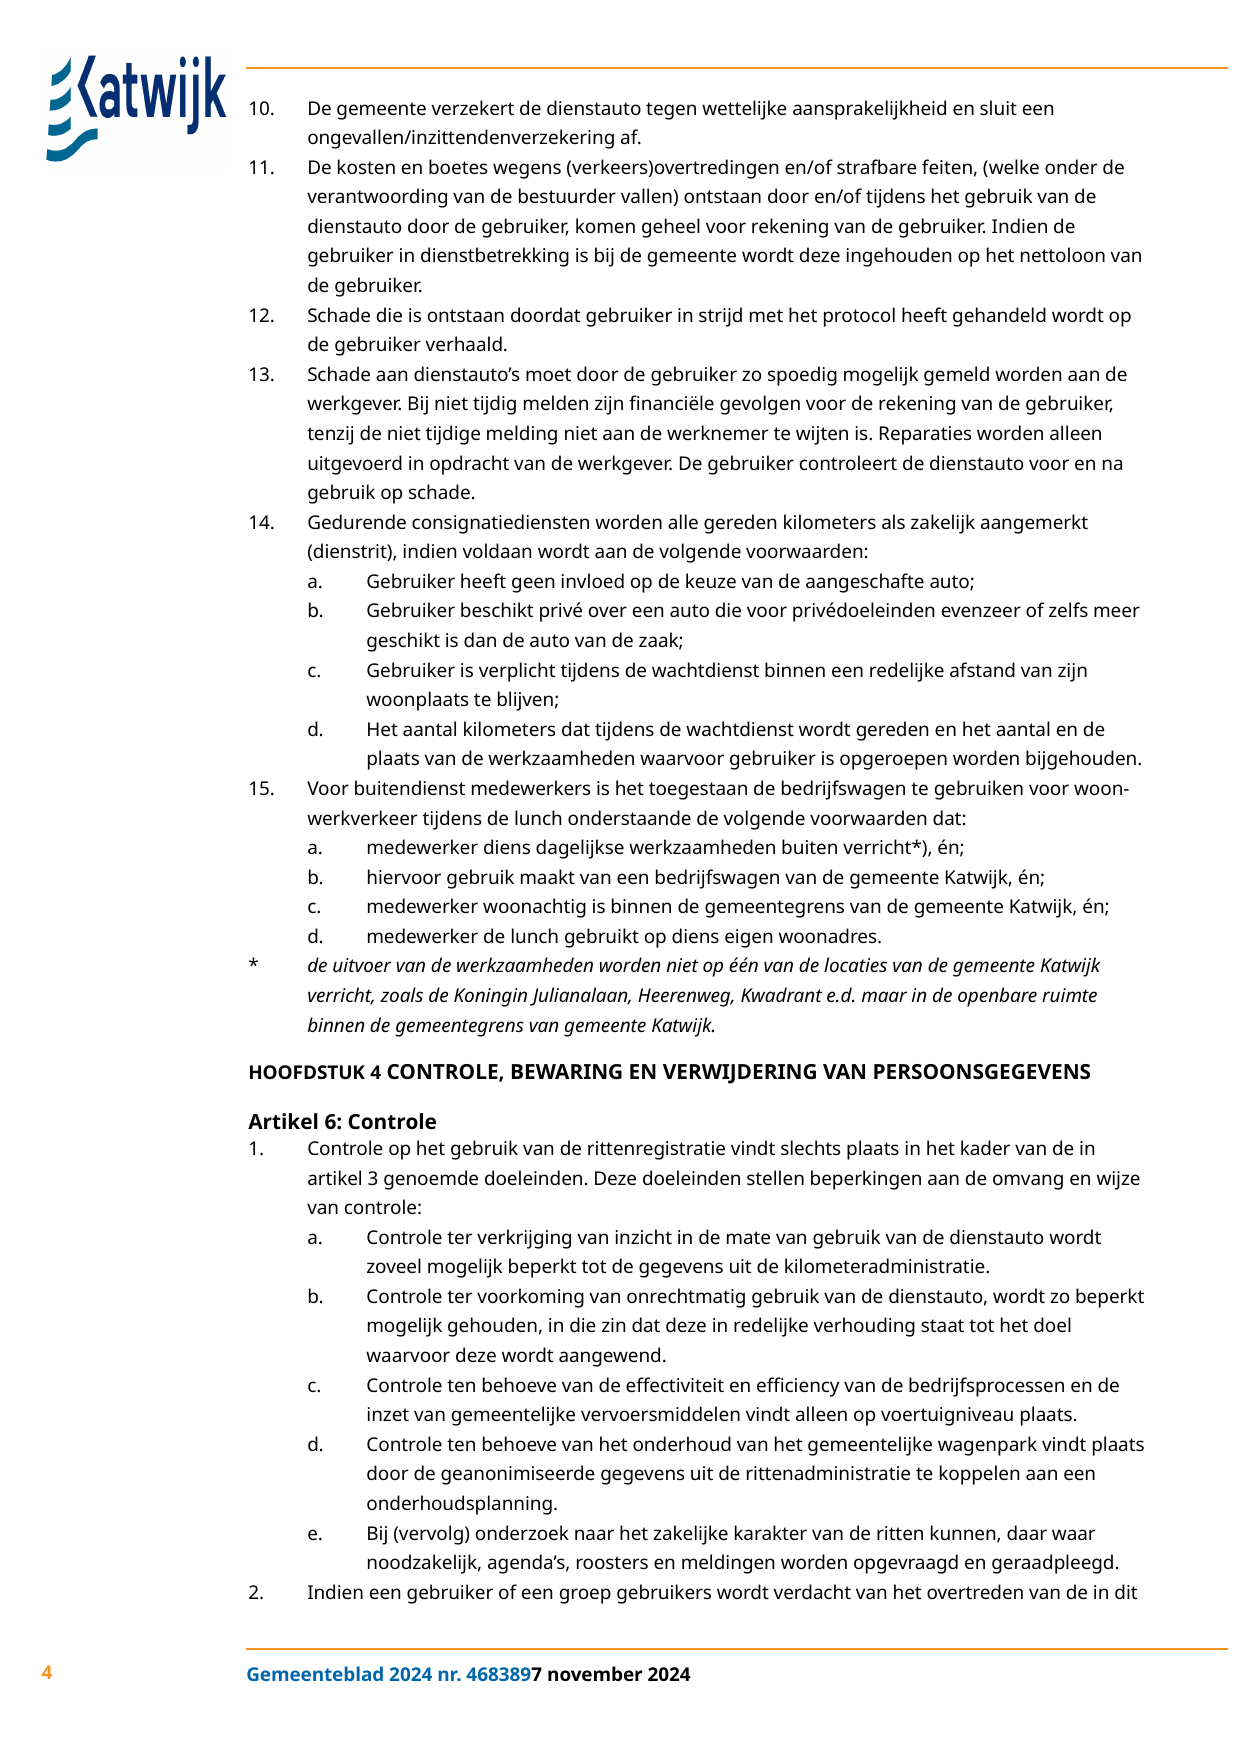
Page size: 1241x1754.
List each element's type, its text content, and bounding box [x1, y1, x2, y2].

list De gemeente verzekert de dienstauto tegen wettelijke aansprakelijkheid en sluit een ongevallen/inzittendenverzekering af. [248, 95, 1152, 150]
list hiervoor gebruik maakt van een bedrijfswagen van de gemeente Katwijk, én; [307, 864, 1152, 890]
list Controle ten behoeve van het onderhoud van het gemeentelijke wagenpark vindt plaats door de geanonimiseerde gegevens uit de rittenadministratie te koppelen aan een onderhoudsplanning. [307, 1431, 1152, 1516]
list Controle op het gebruik van de rittenregistratie vindt slechts plaats in het kader van de in artikel 3 genoemde doeleinden. Deze doeleinden stellen beperkingen aan de omvang en wijze van controle: [248, 1135, 1152, 1220]
list medewerker woonachtig is binnen de gemeentegrens van de gemeente Katwijk, én; [307, 893, 1152, 919]
list Gebruiker beschikt privé over een auto die voor privédoeleinden evenzeer of zelfs meer geschikt is dan de auto van de zaak; [307, 598, 1152, 653]
list de uitvoer van de werkzaamheden worden niet op één van de locaties van de gemeente Katwijk verricht, zoals de Koningin Julianalaan, Heerenweg, Kwadrant e.d. maar in de openbare ruimte binnen de gemeentegrens van gemeente Katwijk. [248, 953, 1152, 1038]
list Schade die is ontstaan doordat gebruiker in strijd met het protocol heeft gehandeld wordt op de gebruiker verhaald. [248, 302, 1152, 357]
list Gedurende consignatiediensten worden alle gereden kilometers als zakelijk aangemerkt (dienstrit), indien voldaan wordt aan de volgende voorwaarden: [248, 509, 1152, 564]
list Indien een gebruiker of een groep gebruikers wordt verdacht van het overtreden van de in dit [248, 1579, 1152, 1605]
picture [41, 47, 231, 172]
list medewerker de lunch gebruikt op diens eigen woonadres. [307, 923, 1152, 949]
list Controle ter voorkoming van onrechtmatig gebruik van de dienstauto, wordt zo beperkt mogelijk gehouden, in die zin dat deze in redelijke verhouding staat tot het doel waarvoor deze wordt aangewend. [307, 1283, 1152, 1368]
text HOOFDSTUK 4 CONTROLE, BEWARING EN VERWIJDERING VAN PERSOONSGEGEVENS [248, 1057, 1152, 1086]
list Gebruiker is verplicht tijdens de wachtdienst binnen een redelijke afstand van zijn woonplaats te blijven; [307, 657, 1152, 712]
list Schade aan dienstauto’s moet door de gebruiker zo spoedig mogelijk gemeld worden aan de werkgever. Bij niet tijdig melden zijn financiële gevolgen voor de rekening van de gebruiker, tenzij de niet tijdige melding niet aan de werknemer te wijten is. Reparaties worden alleen uitgevoerd in opdracht van de werkgever. De gebruiker controleert de dienstauto voor en na gebruik op schade. [248, 361, 1152, 505]
list medewerker diens dagelijkse werkzaamheden buiten verricht*), én; [307, 834, 1152, 860]
list Gebruiker heeft geen invloed op de keuze van de aangeschafte auto; [307, 568, 1152, 594]
list Controle ten behoeve van de effectiviteit en efficiency van de bedrijfsprocessen en de inzet van gemeentelijke vervoersmiddelen vindt alleen op voertuigniveau plaats. [307, 1372, 1152, 1427]
text Artikel 6: Controle [248, 1107, 1152, 1135]
list Het aantal kilometers dat tijdens de wachtdienst wordt gereden en het aantal en de plaats van de werkzaamheden waarvoor gebruiker is opgeroepen worden bijgehouden. [307, 716, 1152, 771]
list Bij (vervolg) onderzoek naar het zakelijke karakter van de ritten kunnen, daar waar noodzakelijk, agenda’s, roosters en meldingen worden opgevraagd en geraadpleegd. [307, 1520, 1152, 1575]
list Controle ter verkrijging van inzicht in de mate van gebruik van de dienstauto wordt zoveel mogelijk beperkt tot de gegevens uit de kilometeradministratie. [307, 1224, 1152, 1279]
list Voor buitendienst medewerkers is het toegestaan de bedrijfswagen te gebruiken voor woon- werkverkeer tijdens de lunch onderstaande de volgende voorwaarden dat: [248, 775, 1152, 831]
list De kosten en boetes wegens (verkeers)overtredingen en/of strafbare feiten, (welke onder de verantwoording van de bestuurder vallen) ontstaan door en/of tijdens het gebruik van de dienstauto door de gebruiker, komen geheel voor rekening van de gebruiker. Indien de gebruiker in dienstbetrekking is bij de gemeente wordt deze ingehouden op het nettoloon van de gebruiker. [248, 154, 1152, 298]
